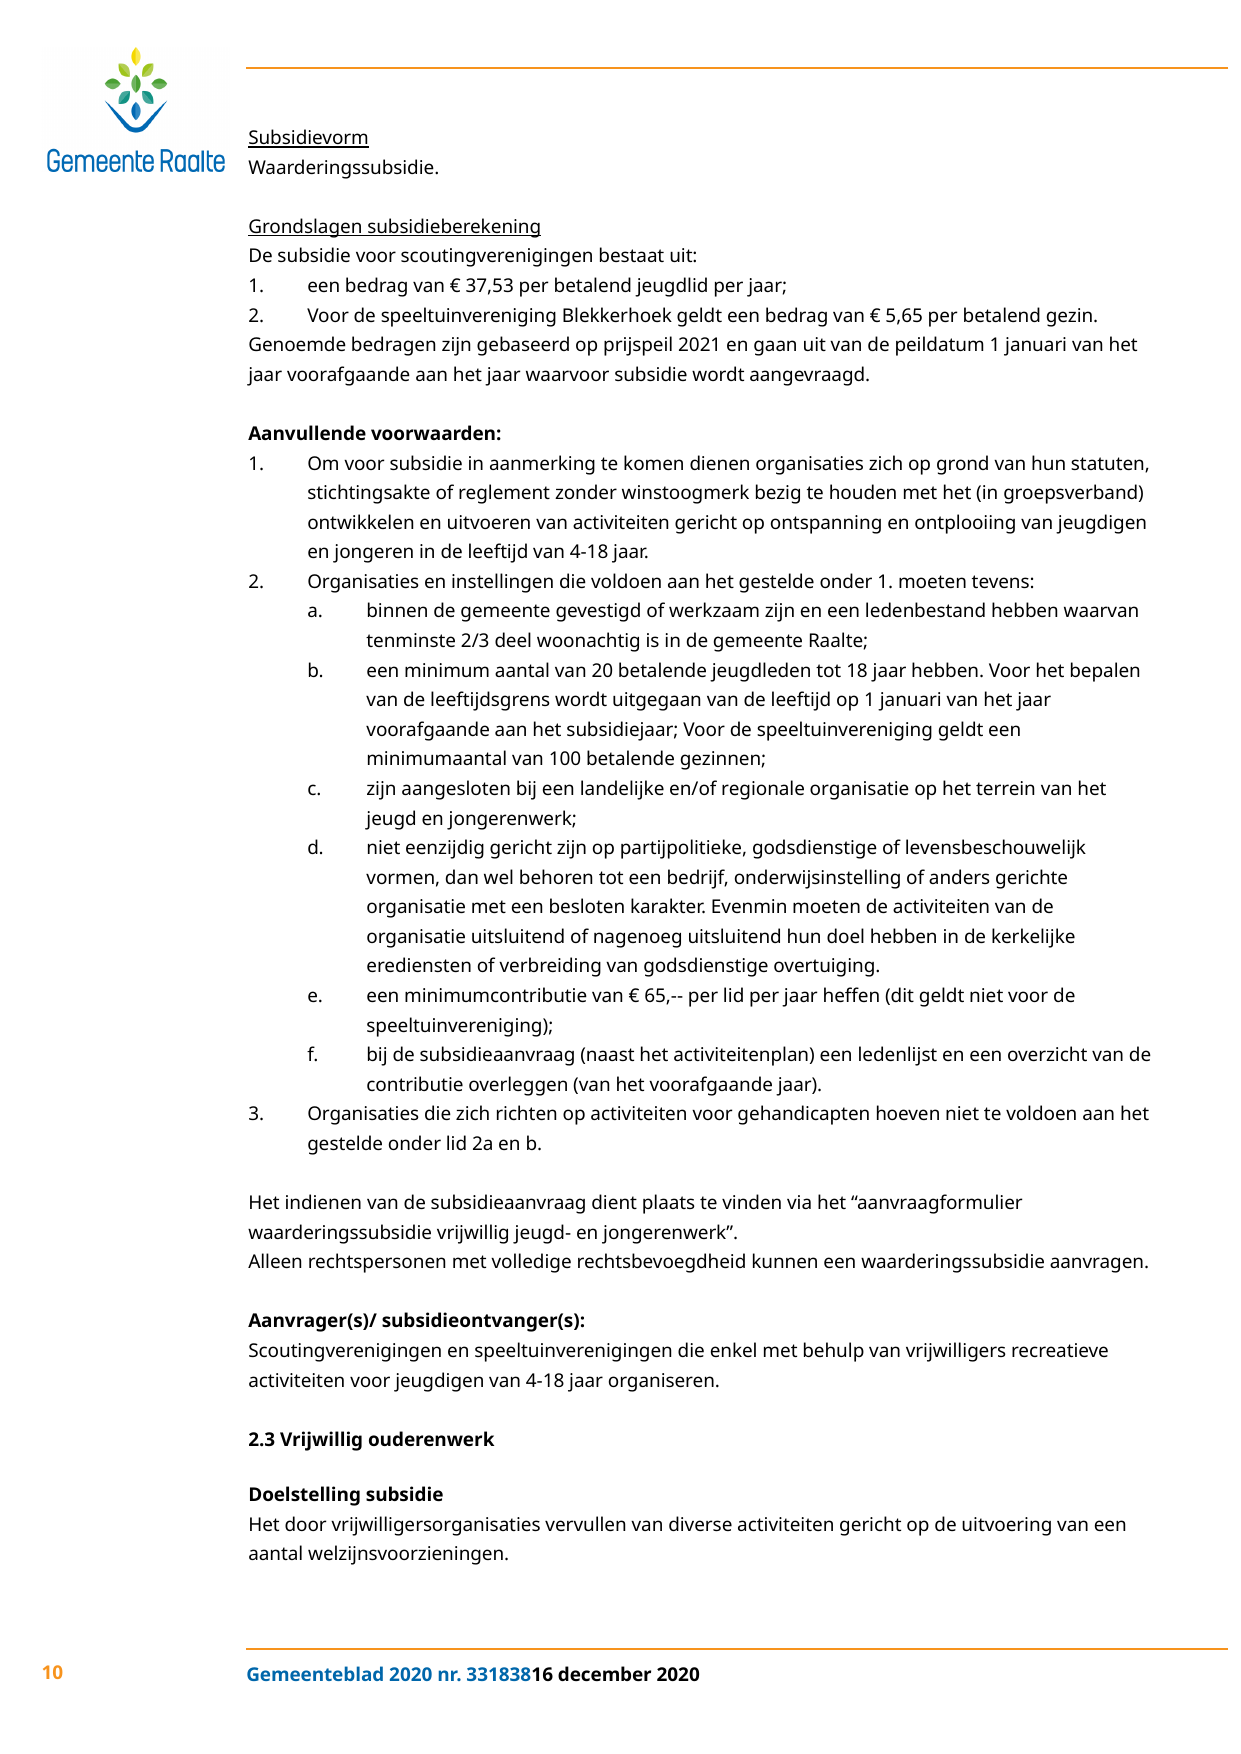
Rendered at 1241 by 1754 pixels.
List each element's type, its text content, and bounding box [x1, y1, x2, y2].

list binnen de gemeente gevestigd of werkzaam zijn en een ledenbestand hebben waarvan tenminste 2/3 deel woonachtig is in de gemeente Raalte; [307, 598, 1152, 653]
text Genoemde bedragen zijn gebaseerd op prijspeil 2021 en gaan uit van de peildatum 1 januari van het jaar voorafgaande aan het jaar waarvoor subsidie wordt aangevraagd. [248, 331, 1152, 387]
list niet eenzijdig gericht zijn op partijpolitieke, godsdienstige of levensbeschouwelijk vormen, dan wel behoren tot een bedrijf, onderwijsinstelling of anders gerichte organisatie met een besloten karakter. Evenmin moeten de activiteiten van de organisatie uitsluitend of nagenoeg uitsluitend hun doel hebben in de kerkelijke erediensten of verbreiding van godsdienstige overtuiging. [307, 834, 1152, 978]
text Doelstelling subsidie [248, 1481, 1152, 1507]
list bij de subsidieaanvraag (naast het activiteitenplan) een ledenlijst en een overzicht van de contributie overleggen (van het voorafgaande jaar). [307, 1041, 1152, 1097]
list een minimum aantal van 20 betalende jeugdleden tot 18 jaar hebben. Voor het bepalen van de leeftijdsgrens wordt uitgegaan van de leeftijd op 1 januari van het jaar voorafgaande aan het subsidiejaar; Voor de speeltuinvereniging geldt een minimumaantal van 100 betalende gezinnen; [307, 657, 1152, 771]
text Alleen rechtspersonen met volledige rechtsbevoegdheid kunnen een waarderingssubsidie aanvragen. [248, 1248, 1152, 1274]
picture [41, 47, 231, 172]
list een bedrag van € 37,53 per betalend jeugdlid per jaar; [248, 272, 1152, 298]
text 2.3 Vrijwillig ouderenwerk [248, 1426, 1152, 1452]
list Om voor subsidie in aanmerking te komen dienen organisaties zich op grond van hun statuten, stichtingsakte of reglement zonder winstoogmerk bezig te houden met het (in groepsverband) ontwikkelen en uitvoeren van activiteiten gericht op ontspanning en ontplooiing van jeugdigen en jongeren in de leeftijd van 4-18 jaar. [248, 450, 1152, 564]
text Het indienen van de subsidieaanvraag dient plaats te vinden via het “aanvraagformulier waarderingssubsidie vrijwillig jeugd- en jongerenwerk”. [248, 1189, 1152, 1245]
text Aanvrager(s)/ subsidieontvanger(s): [248, 1308, 1152, 1333]
text Het door vrijwilligersorganisaties vervullen van diverse activiteiten gericht op de uitvoering van een aantal welzijnsvoorzieningen. [248, 1511, 1152, 1566]
list Organisaties en instellingen die voldoen aan het gestelde onder 1. moeten tevens: [248, 568, 1152, 594]
list zijn aangesloten bij een landelijke en/of regionale organisatie op het terrein van het jeugd en jongerenwerk; [307, 775, 1152, 831]
text Waarderingssubsidie. [248, 154, 1152, 180]
text Scoutingverenigingen en speeltuinverenigingen die enkel met behulp van vrijwilligers recreatieve activiteiten voor jeugdigen van 4-18 jaar organiseren. [248, 1337, 1152, 1393]
list Organisaties die zich richten op activiteiten voor gehandicapten hoeven niet te voldoen aan het gestelde onder lid 2a en b. [248, 1101, 1152, 1156]
list een minimumcontributie van € 65,-- per lid per jaar heffen (dit geldt niet voor de speeltuinvereniging); [307, 982, 1152, 1038]
text Subsidievorm [248, 124, 1152, 150]
text Aanvullende voorwaarden: [248, 420, 1152, 446]
list Voor de speeltuinvereniging Blekkerhoek geldt een bedrag van € 5,65 per betalend gezin. [248, 302, 1152, 328]
text Grondslagen subsidieberekening [248, 213, 1152, 239]
text De subsidie voor scoutingverenigingen bestaat uit: [248, 243, 1152, 268]
